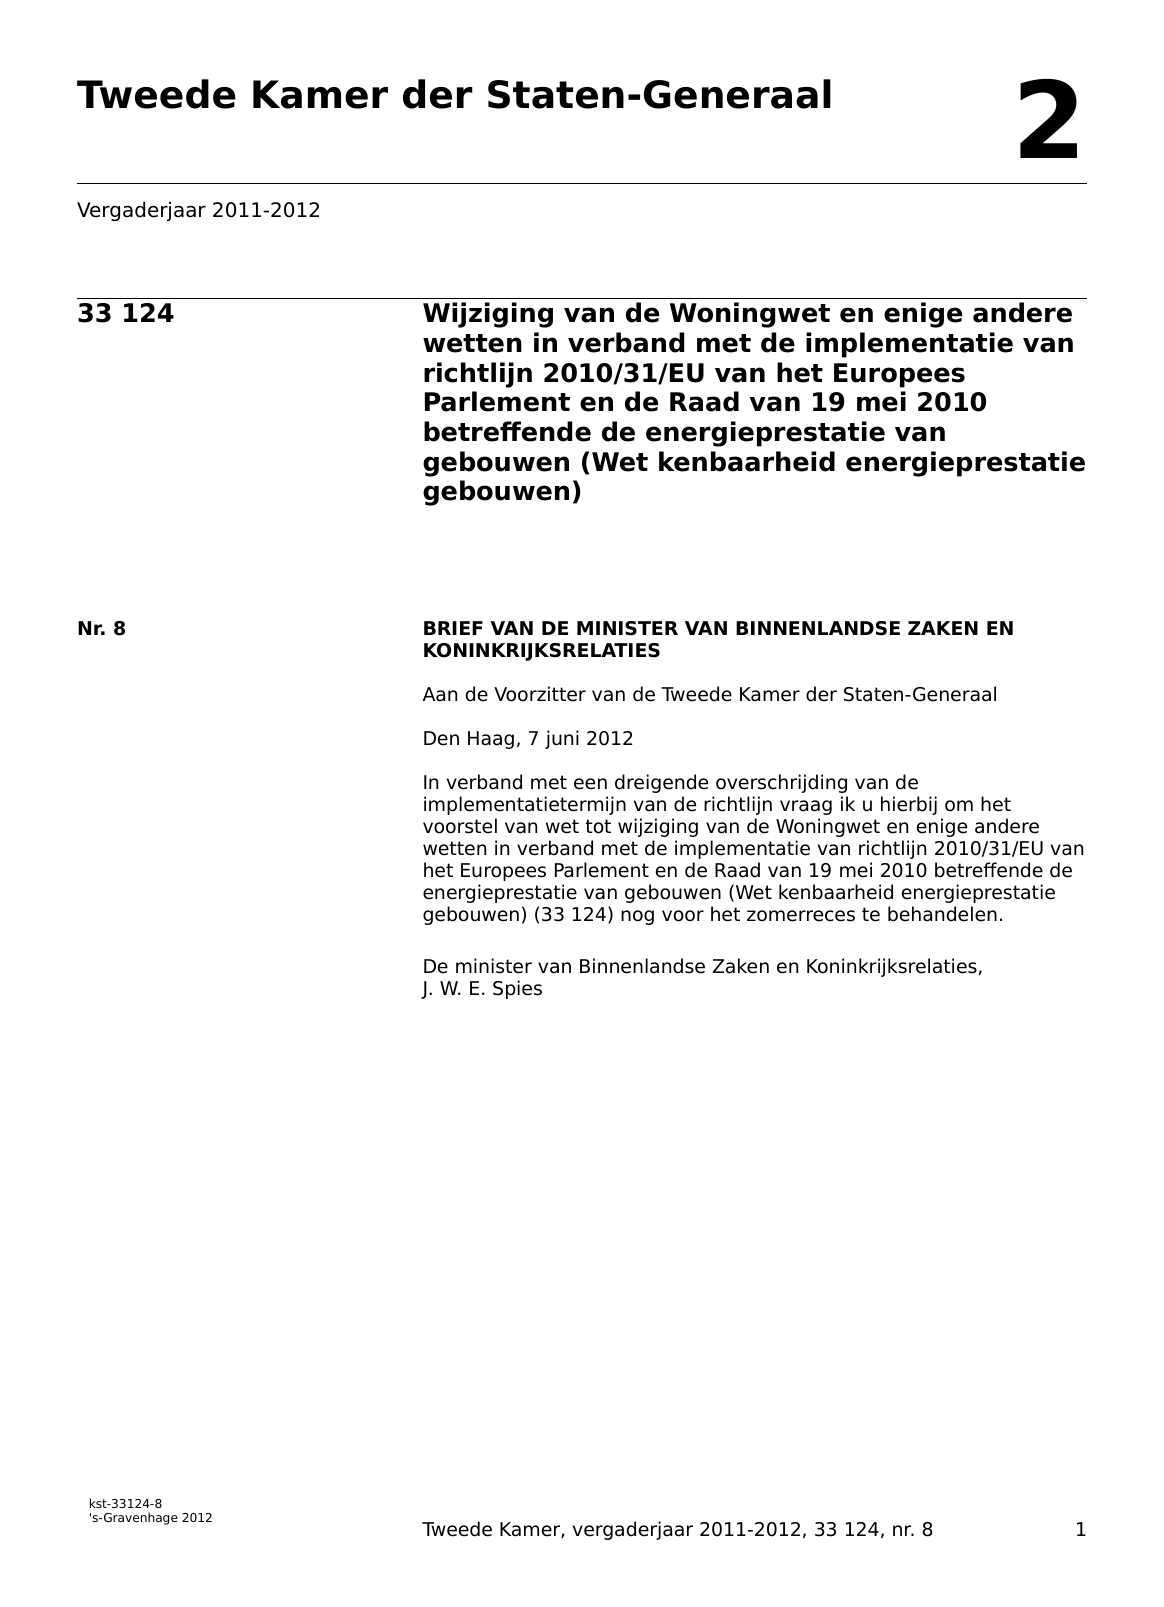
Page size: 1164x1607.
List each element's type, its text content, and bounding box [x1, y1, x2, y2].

text De minister van Binnenlandse Zaken en Koninkrijksrelaties, J. W. E. Spies [422, 956, 1087, 1000]
table_header Tweede Kamer der Staten-Generaal [77, 59, 886, 183]
text kst-33124-8 [88, 1497, 323, 1511]
table_cell Vergaderjaar 2011-2012 [77, 184, 1087, 298]
subtitle Nr. 8 BRIEF VAN DE MINISTER VAN BINNENLANDSE ZAKEN EN KONINKRIJKSRELATIES [77, 618, 1087, 662]
text Aan de Voorzitter van de Tweede Kamer der Staten-Generaal [422, 684, 1087, 706]
text In verband met een dreigende overschrijding van de implementatietermijn van de richtlijn vraag ik u hierbij om het voorstel van wet tot wijziging van de Woningwet en enige andere wetten in verband met de implementatie van richtlijn 2010/31/EU van het Europees Parlement en de Raad van 19 mei 2010 betreffende de energieprestatie van gebouwen (Wet kenbaarheid energieprestatie gebouwen) (33 124) nog voor het zomerreces te behandelen. [422, 772, 1087, 926]
text 's-Gravenhage 2012 [88, 1511, 323, 1525]
table_header 2 [886, 59, 1087, 183]
text Den Haag, 7 juni 2012 [422, 728, 1087, 750]
subtitle 33 124 Wijziging van de Woningwet en enige andere wetten in verband met de implementatie van richtlijn 2010/31/EU van het Europees Parlement en de Raad van 19 mei 2010 betreffende de energieprestatie van gebouwen (Wet kenbaarheid energieprestatie gebouwen) [77, 299, 1087, 507]
